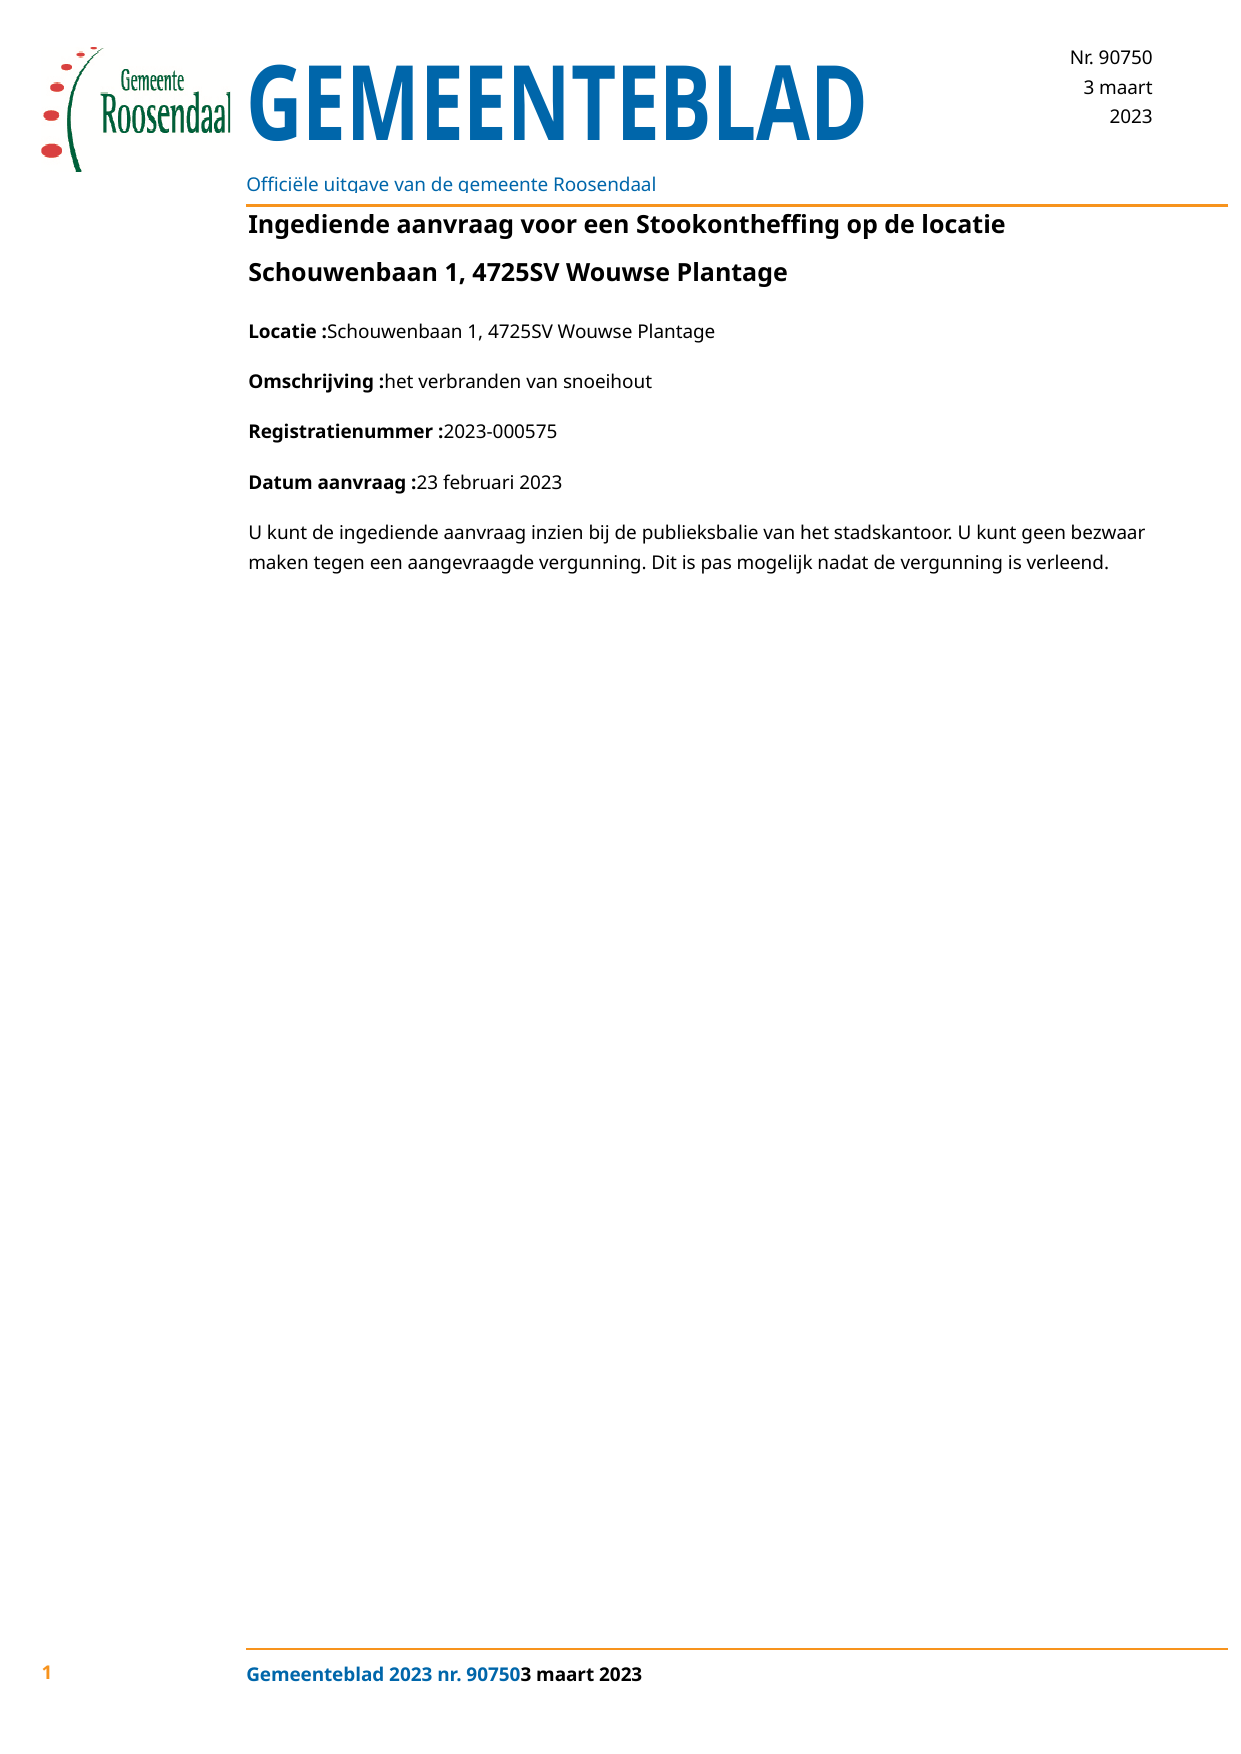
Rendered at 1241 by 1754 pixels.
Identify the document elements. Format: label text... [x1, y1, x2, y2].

text U kunt de ingediende aanvraag inzien bij de publieksbalie van het stadskantoor. U kunt geen bezwaar maken tegen een aangevraagde vergunning. Dit is pas mogelijk nadat de vergunning is verleend. [248, 519, 1152, 575]
text Ingediende aanvraag voor een Stookontheffing op de locatie Schouwenbaan 1, 4725SV Wouwse Plantage [248, 207, 1152, 288]
text Omschrijving :het verbranden van snoeihout [248, 368, 1152, 394]
text Locatie :Schouwenbaan 1, 4725SV Wouwse Plantage [248, 318, 1152, 344]
picture [41, 47, 231, 172]
text Datum aanvraag :23 februari 2023 [248, 469, 1152, 495]
text Registratienummer :2023-000575 [248, 419, 1152, 444]
